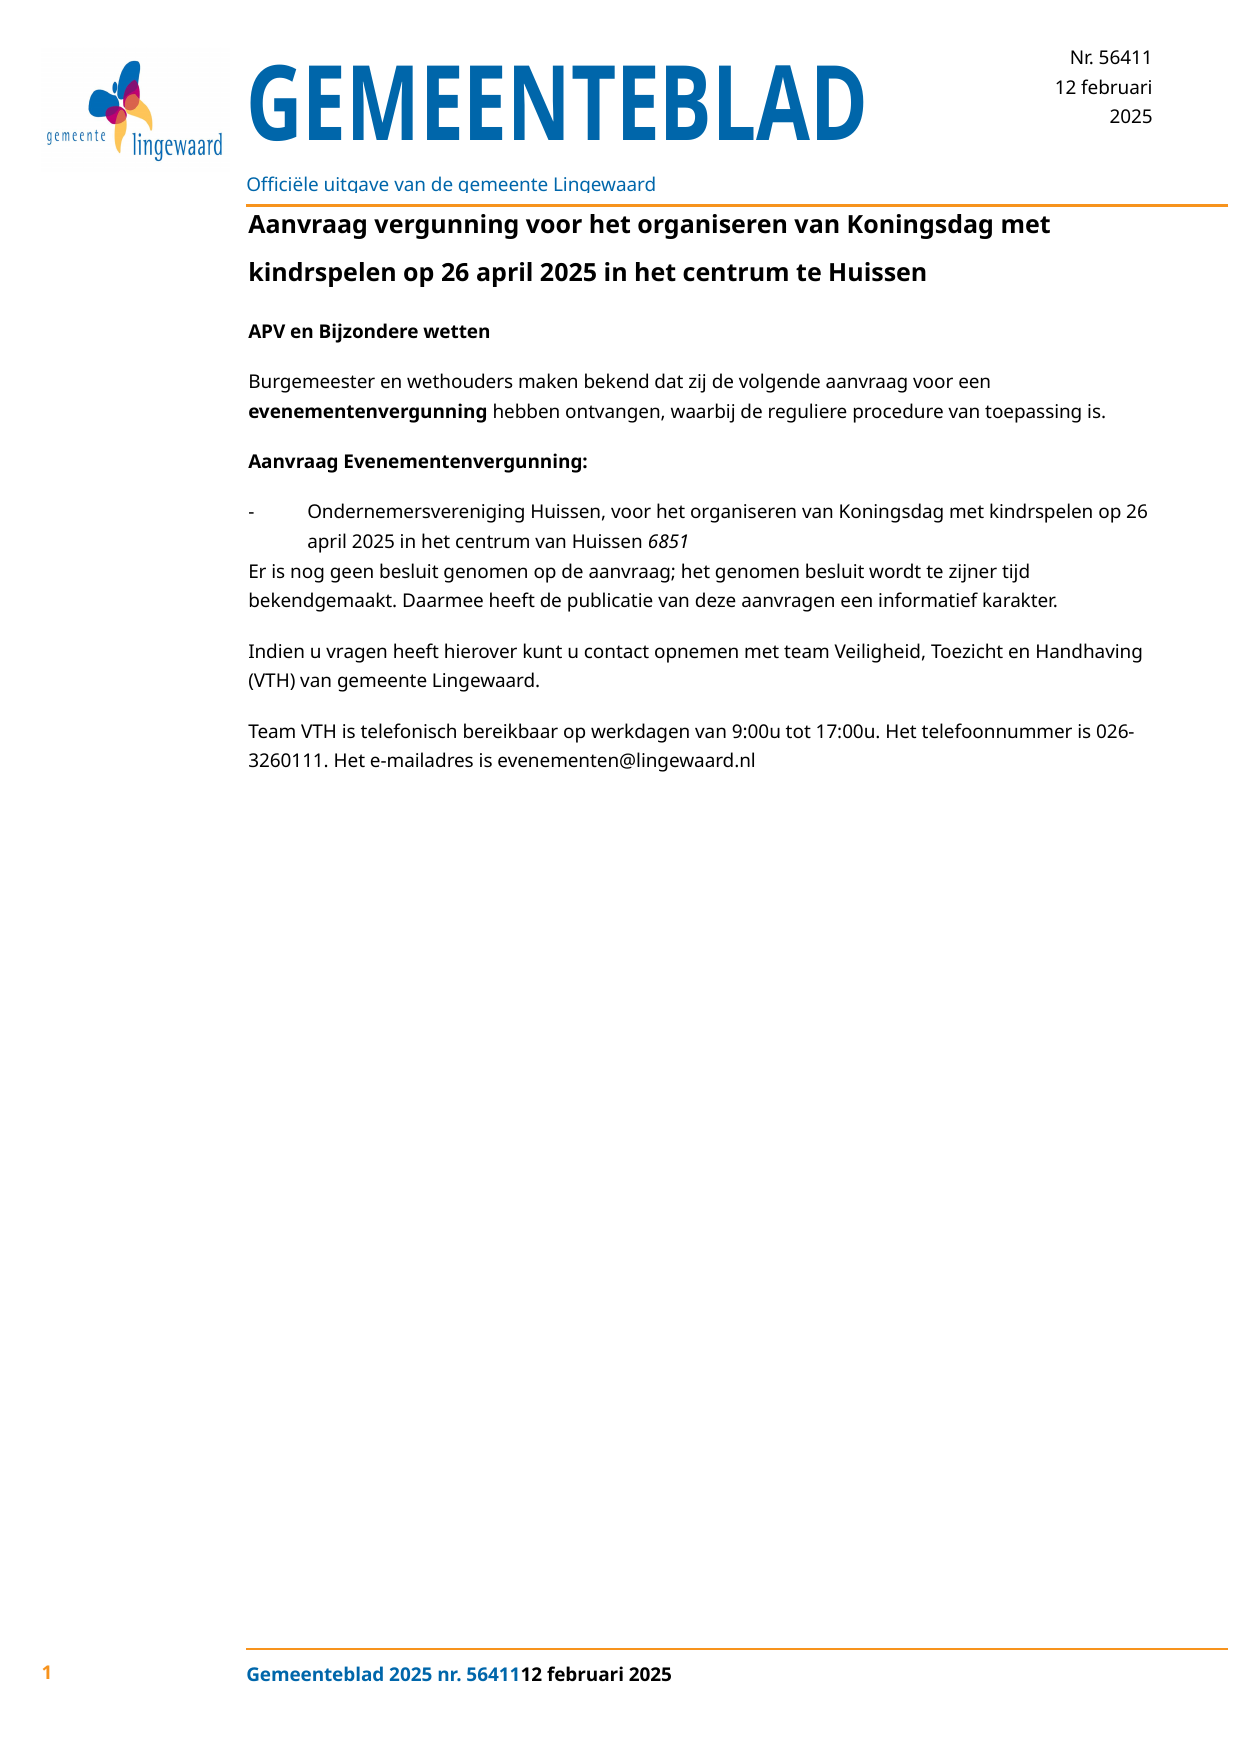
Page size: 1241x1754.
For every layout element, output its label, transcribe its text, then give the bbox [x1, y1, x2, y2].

text Indien u vragen heeft hierover kunt u contact opnemen met team Veiligheid, Toezicht en Handhaving (VTH) van gemeente Lingewaard. [248, 638, 1152, 693]
list Ondernemersvereniging Huissen, voor het organiseren van Koningsdag met kindrspelen op 26 april 2025 in het centrum van Huissen 6851 [248, 499, 1152, 554]
text Aanvraag Evenementenvergunning: [248, 448, 1152, 474]
picture [41, 47, 231, 172]
text Er is nog geen besluit genomen op de aanvraag; het genomen besluit wordt te zijner tijd bekendgemaakt. Daarmee heeft de publicatie van deze aanvragen een informatief karakter. [248, 558, 1152, 613]
text Burgemeester en wethouders maken bekend dat zij de volgende aanvraag voor een evenementenvergunning hebben ontvangen, waarbij de reguliere procedure van toepassing is. [248, 368, 1152, 424]
text Aanvraag vergunning voor het organiseren van Koningsdag met kindrspelen op 26 april 2025 in het centrum te Huissen [248, 207, 1152, 288]
text APV en Bijzondere wetten [248, 318, 1152, 344]
text Team VTH is telefonisch bereikbaar op werkdagen van 9:00u tot 17:00u. Het telefoonnummer is 026-3260111. Het e-mailadres is evenementen@lingewaard.nl [248, 718, 1152, 773]
